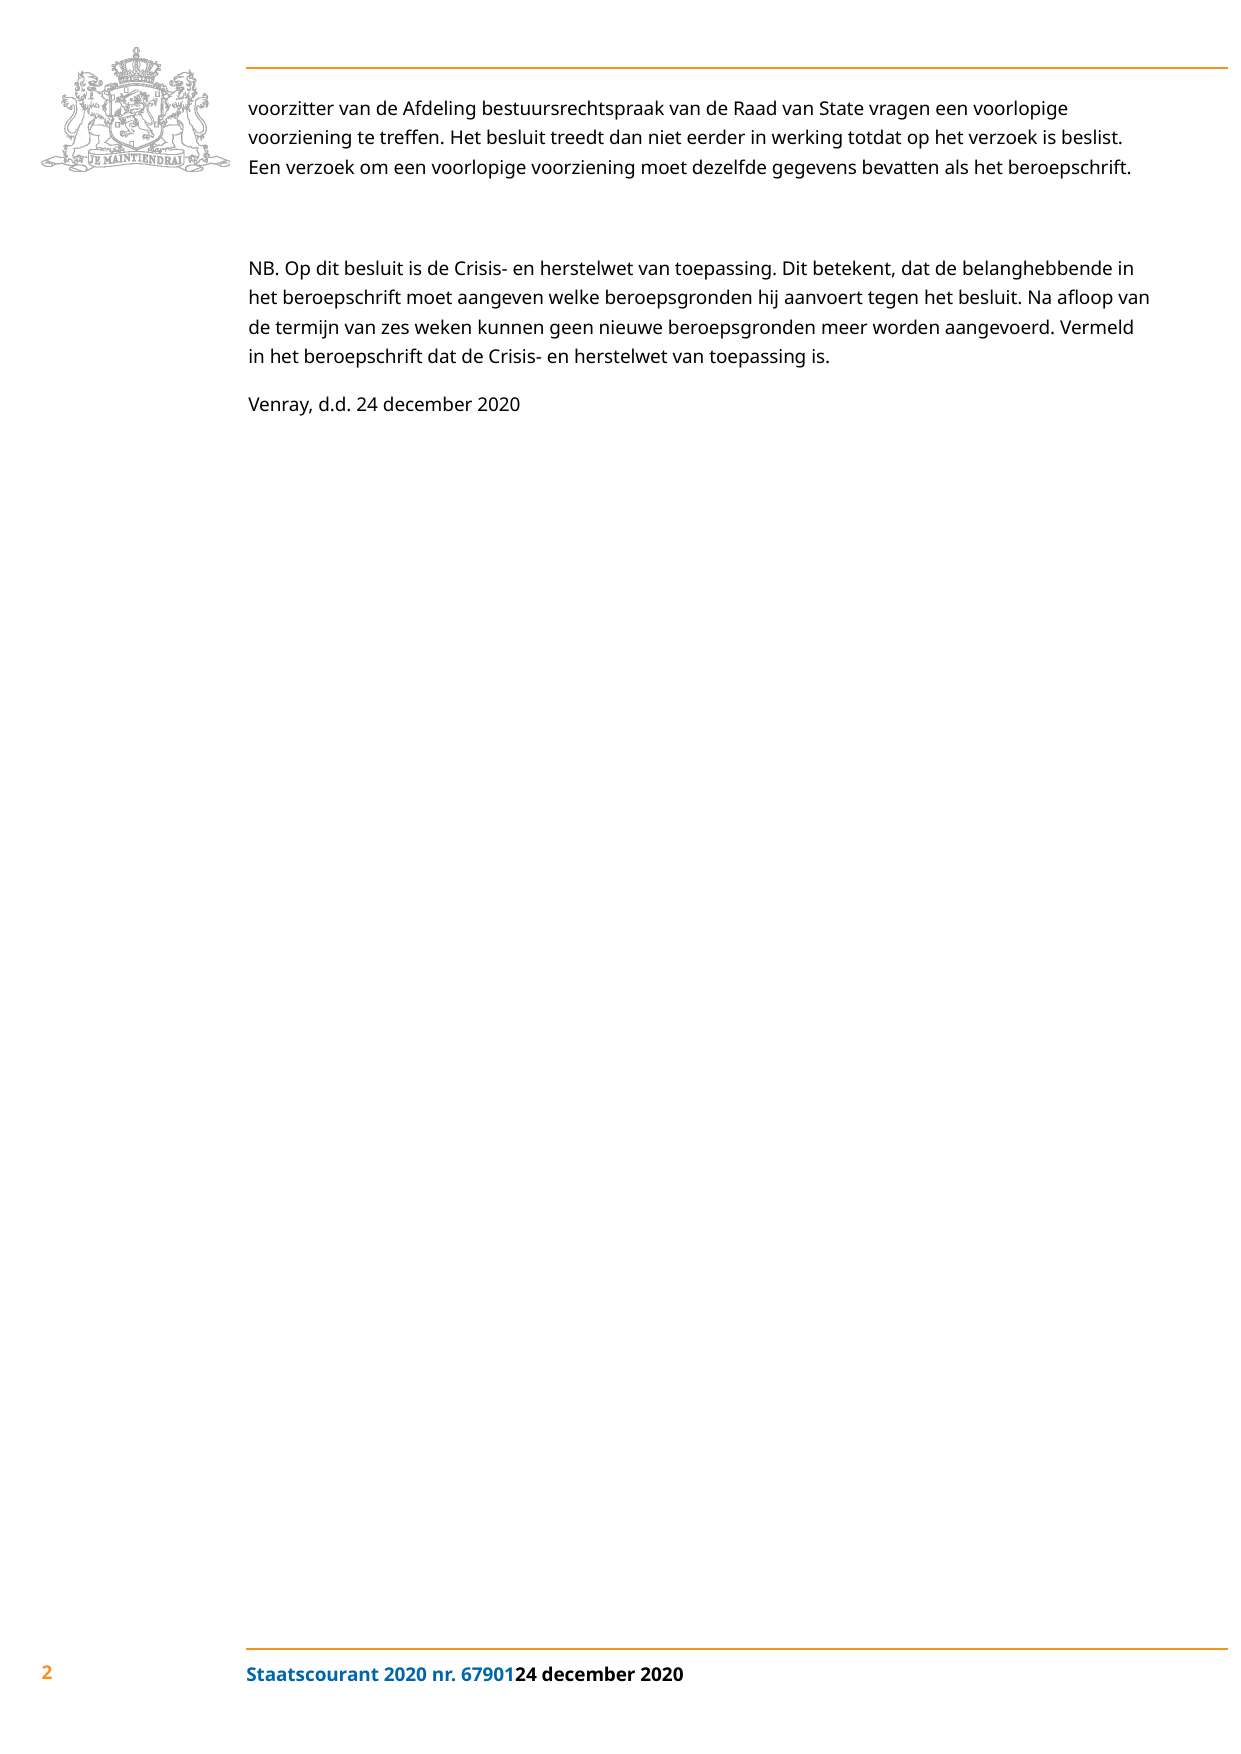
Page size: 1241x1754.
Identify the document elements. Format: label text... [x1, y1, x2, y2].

text voorzitter van de Afdeling bestuursrechtspraak van de Raad van State vragen een voorlopige voorziening te treffen. Het besluit treedt dan niet eerder in werking totdat op het verzoek is beslist. Een verzoek om een voorlopige voorziening moet dezelfde gegevens bevatten als het beroepschrift. [248, 95, 1152, 180]
text Venray, d.d. 24 december 2020 [248, 391, 1152, 417]
text NB. Op dit besluit is de Crisis- en herstelwet van toepassing. Dit betekent, dat de belanghebbende in het beroepschrift moet aangeven welke beroepsgronden hij aanvoert tegen het besluit. Na afloop van de termijn van zes weken kunnen geen nieuwe beroepsgronden meer worden aangevoerd. Vermeld in het beroepschrift dat de Crisis- en herstelwet van toepassing is. [248, 255, 1152, 369]
picture [41, 47, 231, 172]
